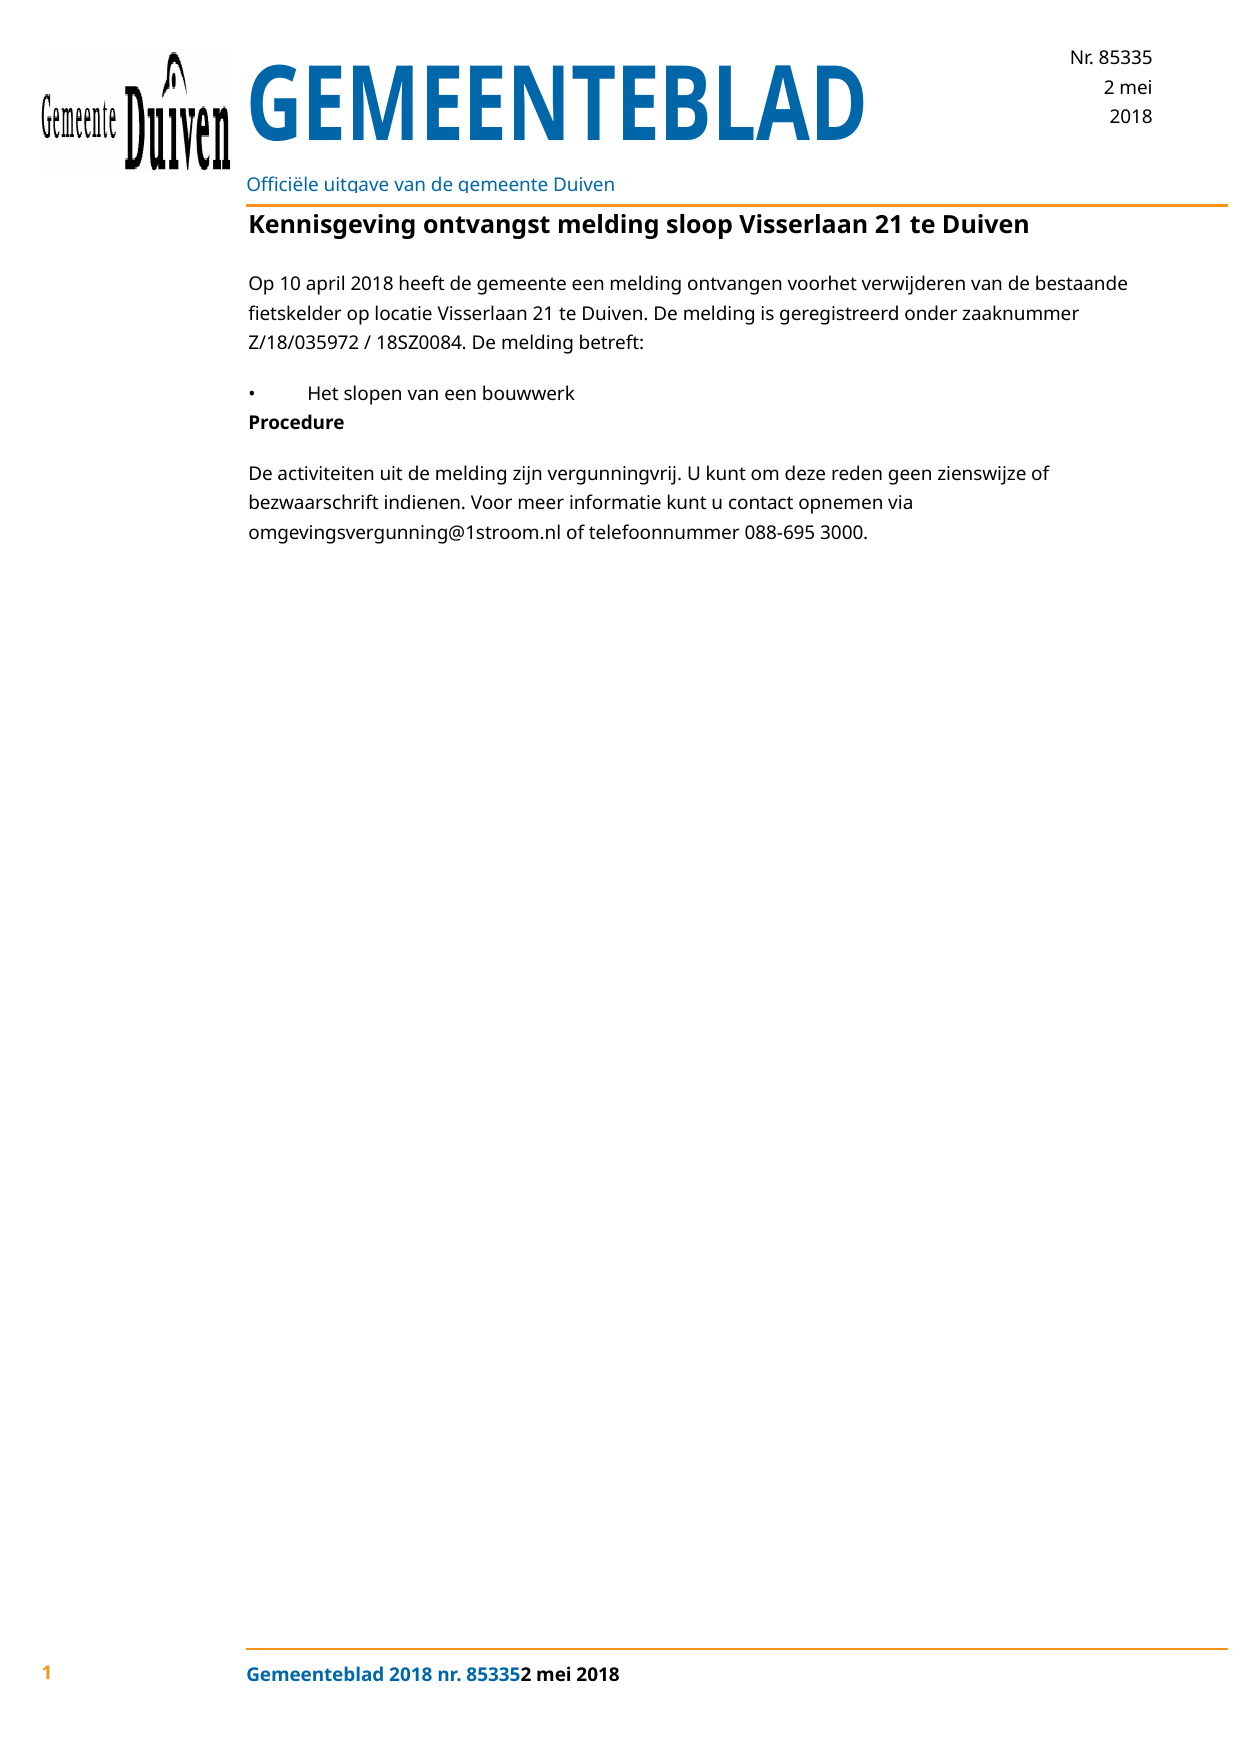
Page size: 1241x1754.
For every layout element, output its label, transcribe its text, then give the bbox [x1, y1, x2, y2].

text Op 10 april 2018 heeft de gemeente een melding ontvangen voorhet verwijderen van de bestaande fietskelder op locatie Visserlaan 21 te Duiven. De melding is geregistreerd onder zaaknummer Z/18/035972 / 18SZ0084. De melding betreft: [248, 270, 1152, 355]
text De activiteiten uit de melding zijn vergunningvrij. U kunt om deze reden geen zienswijze of bezwaarschrift indienen. Voor meer informatie kunt u contact opnemen via omgevingsvergunning@1stroom.nl of telefoonnummer 088-695 3000. [248, 460, 1152, 545]
list Het slopen van een bouwwerk [248, 380, 1152, 406]
picture [41, 47, 231, 172]
text Kennisgeving ontvangst melding sloop Visserlaan 21 te Duiven [248, 207, 1152, 241]
text Procedure [248, 409, 1152, 435]
